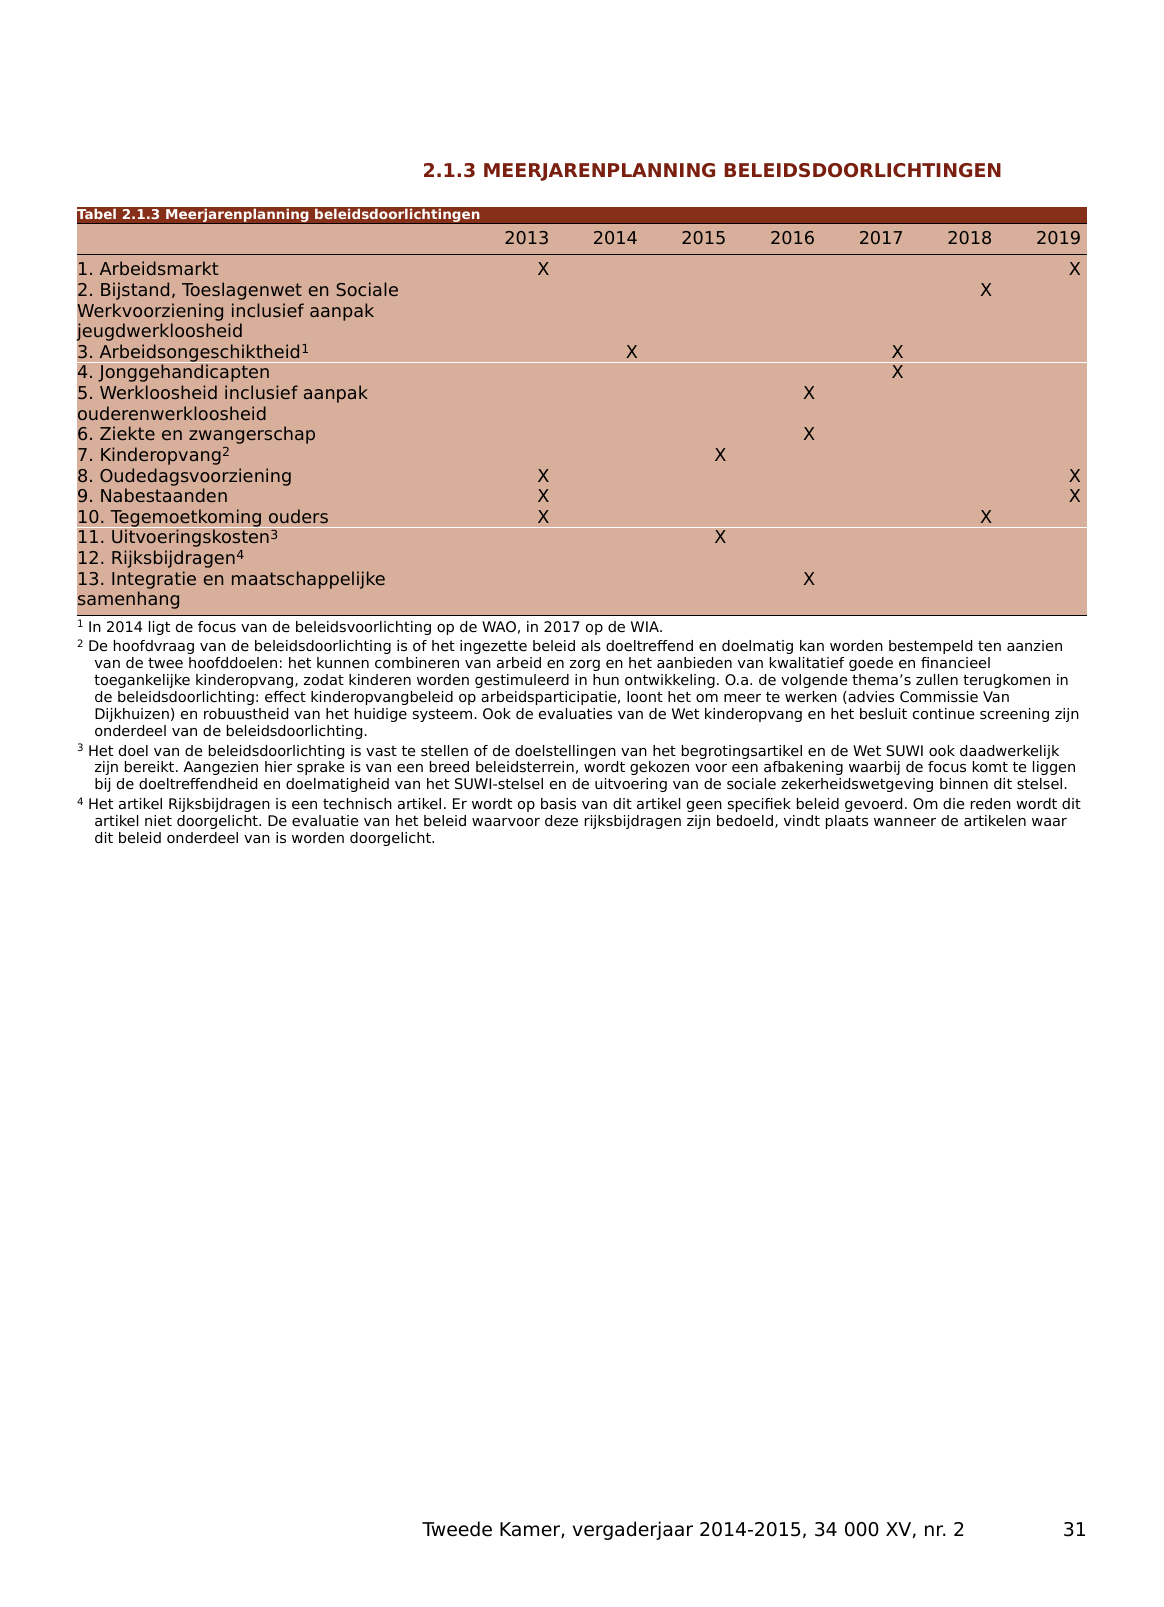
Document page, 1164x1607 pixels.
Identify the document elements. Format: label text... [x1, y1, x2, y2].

table_cell [821, 445, 909, 466]
table_cell [466, 280, 555, 342]
table_cell 8. Oudedagsvoorziening [77, 466, 466, 486]
table_cell [732, 363, 821, 383]
table_cell [555, 363, 644, 383]
table_cell [555, 466, 644, 486]
table_cell [644, 383, 732, 424]
table_cell [998, 363, 1087, 383]
table_cell [821, 383, 909, 424]
table_cell [821, 507, 909, 527]
table_cell 2018 [909, 224, 998, 254]
table_cell [555, 507, 644, 527]
table_cell 5. Werkloosheid inclusief aanpak ouderenwerkloosheid [77, 383, 466, 424]
table_header Tabel 2.1.3 Meerjarenplanning beleidsdoorlichtingen [77, 207, 1087, 223]
table_cell [909, 424, 998, 445]
table_cell [555, 445, 644, 466]
table_cell [555, 486, 644, 507]
table_cell 2013 [466, 224, 555, 254]
table_cell [732, 528, 821, 548]
subtitle 2.1.3 MEERJARENPLANNING BELEIDSDOORLICHTINGEN [422, 160, 1087, 182]
table_cell [909, 445, 998, 466]
table_cell 12. Rijksbijdragen4 [77, 548, 466, 569]
table_cell [732, 445, 821, 466]
table_cell [466, 424, 555, 445]
table_cell [909, 363, 998, 383]
table_cell [644, 466, 732, 486]
table_cell [644, 486, 732, 507]
table_cell [644, 548, 732, 569]
table_cell [998, 342, 1087, 362]
table_cell [909, 342, 998, 362]
table_cell 10. Tegemoetkoming ouders [77, 507, 466, 527]
table_cell X [821, 363, 909, 383]
table_cell X [466, 507, 555, 527]
table_cell [644, 424, 732, 445]
table_cell X [998, 255, 1087, 280]
table_cell [466, 445, 555, 466]
table_cell [644, 363, 732, 383]
table_cell [732, 466, 821, 486]
table_cell [555, 424, 644, 445]
table_cell [732, 255, 821, 280]
table_cell 4. Jonggehandicapten [77, 363, 466, 383]
table_cell [909, 486, 998, 507]
table_cell X [555, 342, 644, 362]
table_cell 2019 [998, 224, 1087, 254]
table_cell 1. Arbeidsmarkt [77, 255, 466, 280]
table_cell [644, 280, 732, 342]
table_cell [821, 255, 909, 280]
table_cell X [821, 342, 909, 362]
table_cell [909, 255, 998, 280]
table_cell [466, 363, 555, 383]
table_cell 2. Bijstand, Toeslagenwet en Sociale Werkvoorziening inclusief aanpak jeugdwerkloosheid [77, 280, 466, 342]
table_cell [732, 280, 821, 342]
table_cell X [909, 280, 998, 342]
table_cell X [466, 255, 555, 280]
table_cell X [732, 569, 821, 615]
table_cell [998, 424, 1087, 445]
table_cell X [732, 383, 821, 424]
table_cell [821, 486, 909, 507]
table_cell [998, 569, 1087, 615]
table_cell [909, 569, 998, 615]
table_cell [732, 507, 821, 527]
table_cell [821, 548, 909, 569]
table_cell [998, 507, 1087, 527]
table_cell [644, 507, 732, 527]
table_cell [555, 383, 644, 424]
table_cell [732, 486, 821, 507]
table_cell [909, 528, 998, 548]
table_cell 11. Uitvoeringskosten3 [77, 528, 466, 548]
table_cell [909, 548, 998, 569]
table_cell X [732, 424, 821, 445]
table_cell 13. Integratie en maatschappelijke samenhang [77, 569, 466, 615]
table_cell X [644, 445, 732, 466]
table_cell [644, 569, 732, 615]
table_cell [909, 466, 998, 486]
table_cell [644, 342, 732, 362]
table_cell [555, 280, 644, 342]
table_cell [466, 383, 555, 424]
table_cell [466, 528, 555, 548]
table_cell 2017 [821, 224, 909, 254]
table_cell [644, 255, 732, 280]
table_cell [555, 528, 644, 548]
table_cell 3. Arbeidsongeschiktheid1 [77, 342, 466, 362]
table_cell X [644, 528, 732, 548]
table_cell 9. Nabestaanden [77, 486, 466, 507]
table_cell 6. Ziekte en zwangerschap [77, 424, 466, 445]
table_cell X [466, 486, 555, 507]
table_cell [732, 548, 821, 569]
table_cell [998, 445, 1087, 466]
table_cell [821, 280, 909, 342]
table_cell X [998, 466, 1087, 486]
table_cell 1 In 2014 ligt de focus van de beleidsvoorlichting op de WAO, in 2017 op de WIA. 2 De hoofdvraag van de beleidsdoorlichting is of het ingezette beleid als doeltreffend en doelmatig kan worden bestempeld ten aanzien van de twee hoofddoelen: het kunnen combineren van arbeid en zorg en het aanbieden van kwalitatief goede en financieel toegankelijke kinderopvang, zodat kinderen worden gestimuleerd in hun ontwikkeling. O.a. de volgende thema’s zullen terugkomen in de beleidsdoorlichting: effect kinderopvangbeleid op arbeidsparticipatie, loont het om meer te werken (advies Commissie Van Dijkhuizen) en robuustheid van het huidige systeem. Ook de evaluaties van de Wet kinderopvang en het besluit continue screening zijn onderdeel van de beleidsdoorlichting. 3 Het doel van de beleidsdoorlichting is vast te stellen of de doelstellingen van het begrotingsartikel en de Wet SUWI ook daadwerkelijk zijn bereikt. Aangezien hier sprake is van een breed beleidsterrein, wordt gekozen voor een afbakening waarbij de focus komt te liggen bij de doeltreffendheid en doelmatigheid van het SUWI-stelsel en de uitvoering van de sociale zekerheidswetgeving binnen dit stelsel. 4 Het artikel Rijksbijdragen is een technisch artikel. Er wordt op basis van dit artikel geen specifiek beleid gevoerd. Om die reden wordt dit artikel niet doorgelicht. De evaluatie van het beleid waarvoor deze rijksbijdragen zijn bedoeld, vindt plaats wanneer de artikelen waar dit beleid onderdeel van is worden doorgelicht. [77, 616, 1087, 847]
table_cell [821, 424, 909, 445]
table_cell 2015 [644, 224, 732, 254]
table_cell [555, 548, 644, 569]
table_cell [821, 466, 909, 486]
table_cell [998, 548, 1087, 569]
table_cell [466, 342, 555, 362]
table_cell [555, 569, 644, 615]
table_cell [821, 569, 909, 615]
table_cell X [909, 507, 998, 527]
table_cell [998, 280, 1087, 342]
table_cell [77, 224, 466, 254]
table_cell 2014 [555, 224, 644, 254]
table_cell [998, 383, 1087, 424]
table_cell [998, 528, 1087, 548]
table_cell [909, 383, 998, 424]
table_cell [732, 342, 821, 362]
table_cell 2016 [732, 224, 821, 254]
table_cell X [998, 486, 1087, 507]
table_cell [466, 548, 555, 569]
table_cell [821, 528, 909, 548]
table_cell 7. Kinderopvang2 [77, 445, 466, 466]
table_cell X [466, 466, 555, 486]
table_cell [555, 255, 644, 280]
table_cell [466, 569, 555, 615]
